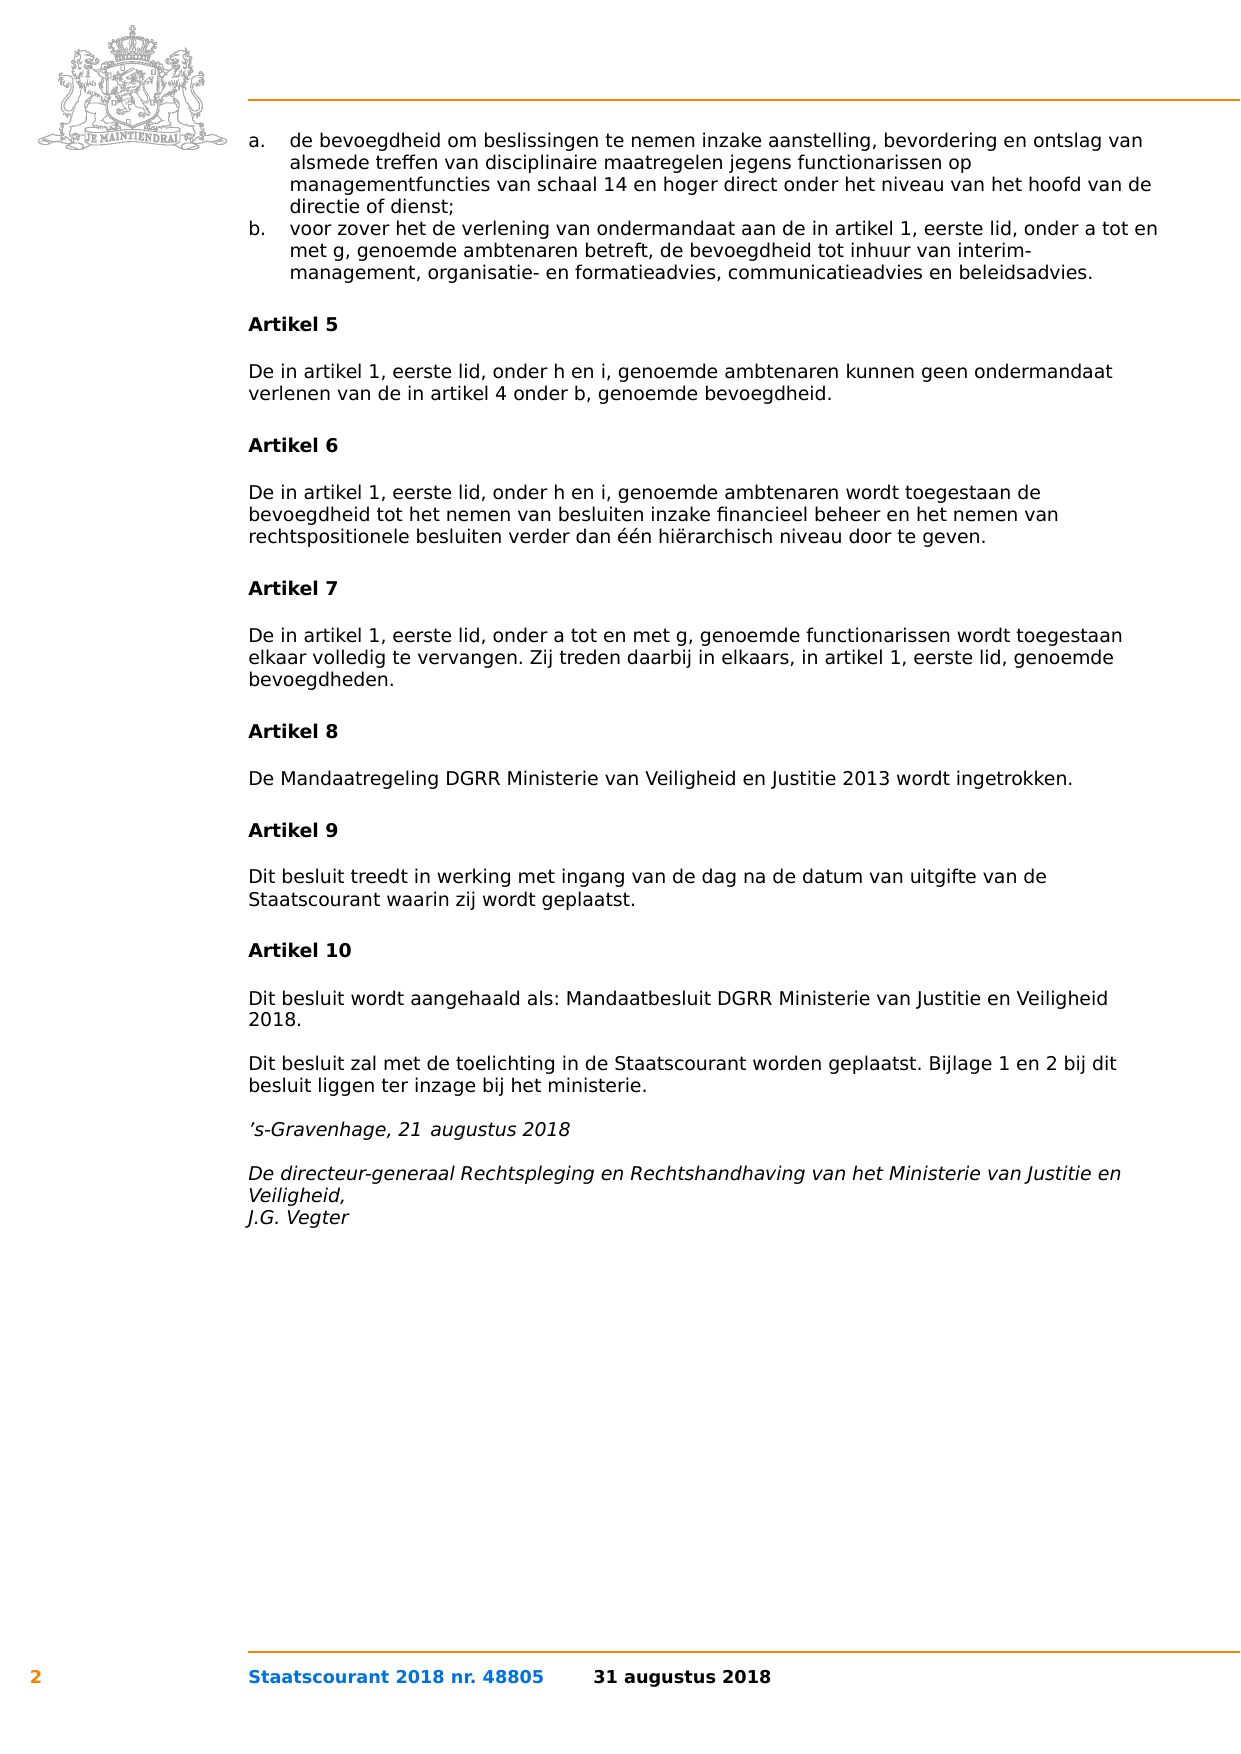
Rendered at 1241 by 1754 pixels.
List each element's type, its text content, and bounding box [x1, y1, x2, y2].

picture [38, 25, 227, 150]
text ’s-Gravenhage, 21 augustus 2018 [248, 1119, 1163, 1141]
subtitle Artikel 8 [248, 721, 1163, 742]
subtitle Artikel 7 [248, 578, 1163, 599]
subtitle Artikel 5 [248, 314, 1163, 336]
text b. voor zover het de verlening van ondermandaat aan de in artikel 1, eerste lid, onder a tot en met g, genoemde ambtenaren betreft, de bevoegdheid tot inhuur van interim-management, organisatie- en formatieadvies, communicatieadvies en beleidsadvies. [248, 218, 1163, 284]
text Dit besluit zal met de toelichting in de Staatscourant worden geplaatst. Bijlage 1 en 2 bij dit besluit liggen ter inzage bij het ministerie. [248, 1053, 1163, 1097]
text Dit besluit wordt aangehaald als: Mandaatbesluit DGRR Ministerie van Justitie en Veiligheid 2018. [248, 987, 1163, 1031]
subtitle Artikel 10 [248, 940, 1163, 962]
subtitle Artikel 9 [248, 819, 1163, 841]
text De in artikel 1, eerste lid, onder h en i, genoemde ambtenaren wordt toegestaan de bevoegdheid tot het nemen van besluiten inzake financieel beheer en het nemen van rechtspositionele besluiten verder dan één hiërarchisch niveau door te geven. [248, 482, 1163, 548]
text Dit besluit treedt in werking met ingang van de dag na de datum van uitgifte van de Staatscourant waarin zij wordt geplaatst. [248, 866, 1163, 910]
text De directeur-generaal Rechtspleging en Rechtshandhaving van het Ministerie van Justitie en Veiligheid, J.G. Vegter [248, 1163, 1163, 1229]
subtitle Artikel 6 [248, 435, 1163, 457]
text De in artikel 1, eerste lid, onder h en i, genoemde ambtenaren kunnen geen ondermandaat verlenen van de in artikel 4 onder b, genoemde bevoegdheid. [248, 361, 1163, 405]
text De in artikel 1, eerste lid, onder a tot en met g, genoemde functionarissen wordt toegestaan elkaar volledig te vervangen. Zij treden daarbij in elkaars, in artikel 1, eerste lid, genoemde bevoegdheden. [248, 624, 1163, 691]
text a. de bevoegdheid om beslissingen te nemen inzake aanstelling, bevordering en ontslag van alsmede treffen van disciplinaire maatregelen jegens functionarissen op managementfuncties van schaal 14 en hoger direct onder het niveau van het hoofd van de directie of dienst; [248, 130, 1163, 218]
text De Mandaatregeling DGRR Ministerie van Veiligheid en Justitie 2013 wordt ingetrokken. [248, 767, 1163, 789]
